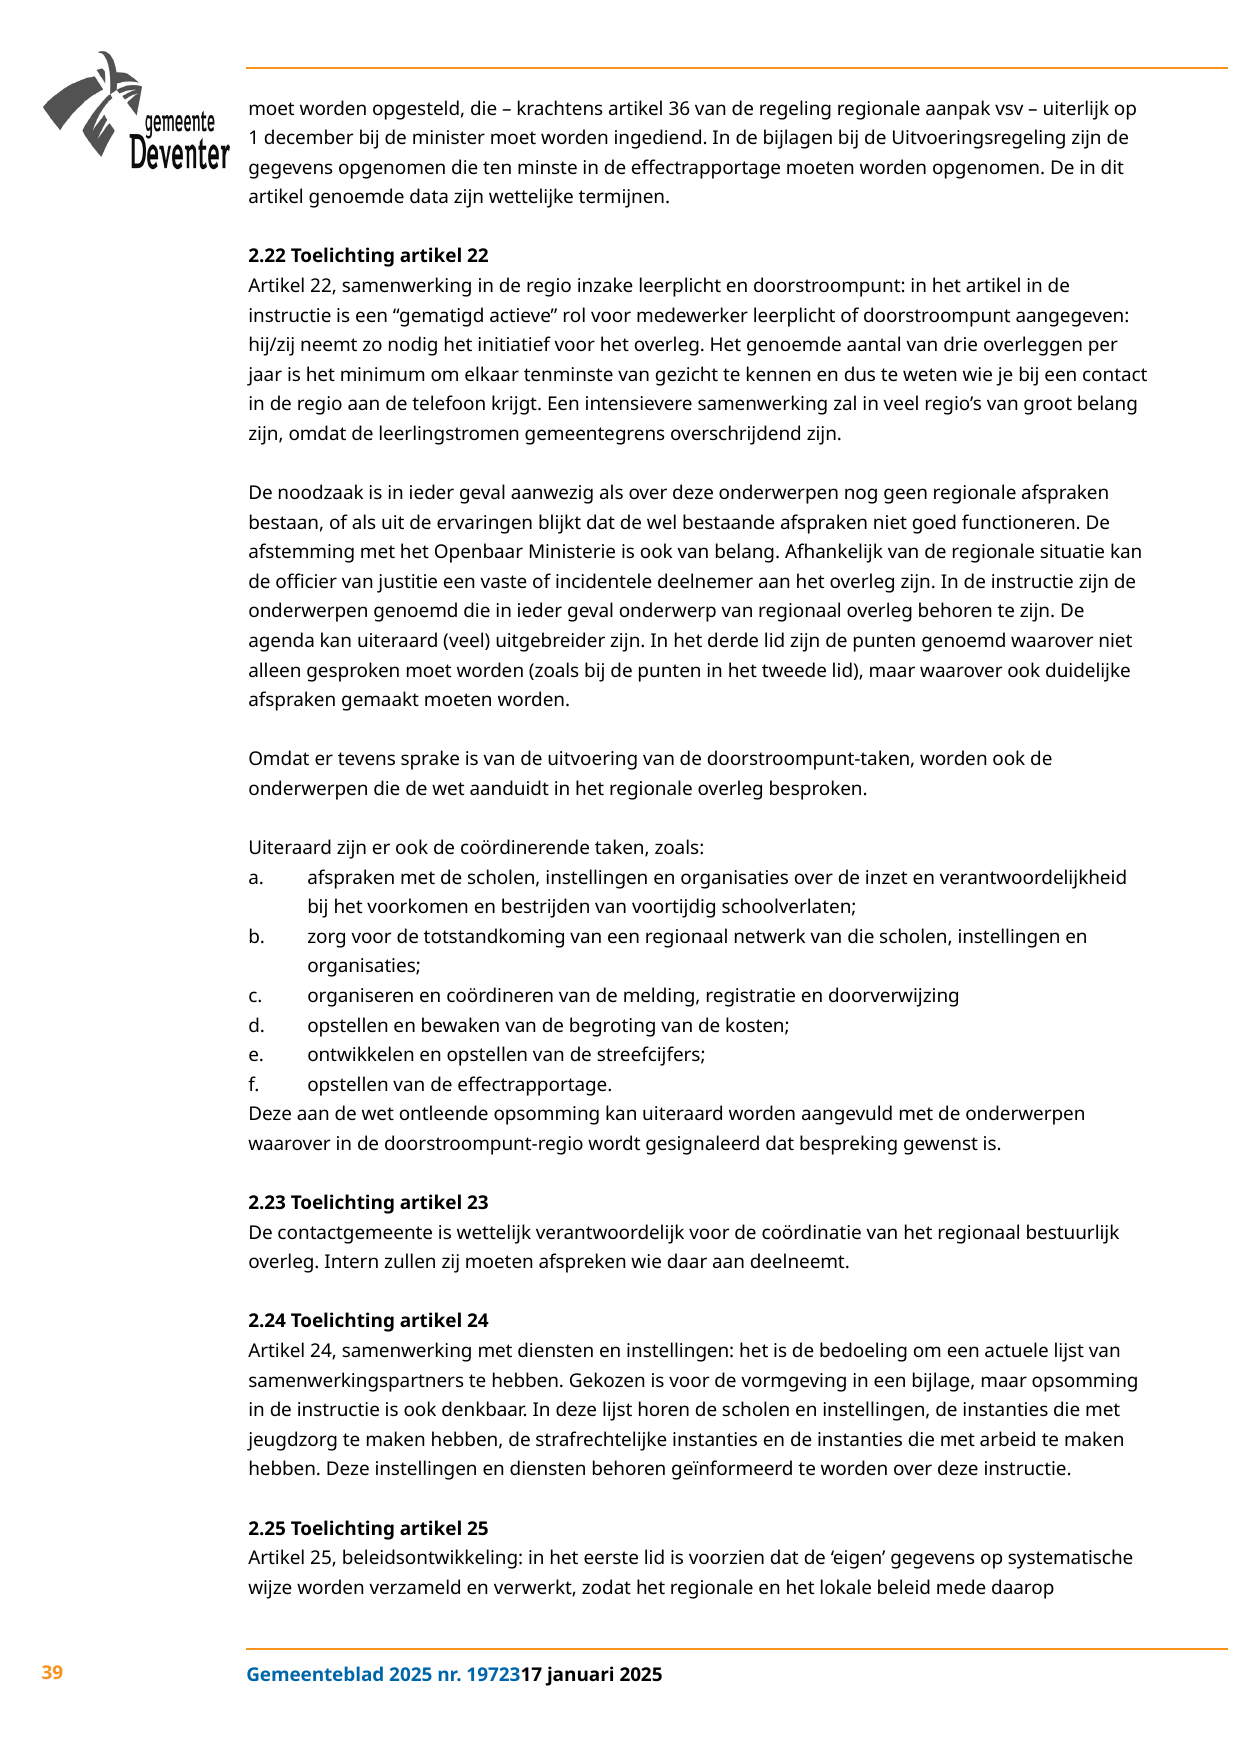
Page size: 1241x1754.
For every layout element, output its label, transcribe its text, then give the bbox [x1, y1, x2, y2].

text Omdat er tevens sprake is van de uitvoering van de doorstroompunt-taken, worden ook de onderwerpen die de wet aanduidt in het regionale overleg besproken. [248, 746, 1152, 801]
text Artikel 22, samenwerking in de regio inzake leerplicht en doorstroompunt: in het artikel in de instructie is een “gematigd actieve” rol voor medewerker leerplicht of doorstroompunt aangegeven: hij/zij neemt zo nodig het initiatief voor het overleg. Het genoemde aantal van drie overleggen per jaar is het minimum om elkaar tenminste van gezicht te kennen en dus te weten wie je bij een contact in de regio aan de telefoon krijgt. Een intensievere samenwerking zal in veel regio’s van groot belang zijn, omdat de leerlingstromen gemeentegrens overschrijdend zijn. [248, 272, 1152, 446]
text 2.23 Toelichting artikel 23 [248, 1189, 1152, 1215]
list opstellen van de effectrapportage. [248, 1071, 1152, 1097]
text 2.25 Toelichting artikel 25 [248, 1515, 1152, 1541]
list ontwikkelen en opstellen van de streefcijfers; [248, 1041, 1152, 1067]
picture [41, 47, 231, 172]
text 2.24 Toelichting artikel 24 [248, 1308, 1152, 1333]
text Artikel 25, beleidsontwikkeling: in het eerste lid is voorzien dat de ‘eigen’ gegevens op systematische wijze worden verzameld en verwerkt, zodat het regionale en het lokale beleid mede daarop [248, 1544, 1152, 1600]
text De noodzaak is in ieder geval aanwezig als over deze onderwerpen nog geen regionale afspraken bestaan, of als uit de ervaringen blijkt dat de wel bestaande afspraken niet goed functioneren. De afstemming met het Openbaar Ministerie is ook van belang. Afhankelijk van de regionale situatie kan de officier van justitie een vaste of incidentele deelnemer aan het overleg zijn. In de instructie zijn de onderwerpen genoemd die in ieder geval onderwerp van regionaal overleg behoren te zijn. De agenda kan uiteraard (veel) uitgebreider zijn. In het derde lid zijn de punten genoemd waarover niet alleen gesproken moet worden (zoals bij de punten in het tweede lid), maar waarover ook duidelijke afspraken gemaakt moeten worden. [248, 479, 1152, 712]
text moet worden opgesteld, die – krachtens artikel 36 van de regeling regionale aanpak vsv – uiterlijk op 1 december bij de minister moet worden ingediend. In de bijlagen bij de Uitvoeringsregeling zijn de gegevens opgenomen die ten minste in de effectrapportage moeten worden opgenomen. De in dit artikel genoemde data zijn wettelijke termijnen. [248, 95, 1152, 209]
text Deze aan de wet ontleende opsomming kan uiteraard worden aangevuld met de onderwerpen waarover in de doorstroompunt-regio wordt gesignaleerd dat bespreking gewenst is. [248, 1101, 1152, 1156]
list zorg voor de totstandkoming van een regionaal netwerk van die scholen, instellingen en organisaties; [248, 923, 1152, 978]
list organiseren en coördineren van de melding, registratie en doorverwijzing [248, 982, 1152, 1008]
text Uiteraard zijn er ook de coördinerende taken, zoals: [248, 834, 1152, 860]
text 2.22 Toelichting artikel 22 [248, 243, 1152, 268]
list opstellen en bewaken van de begroting van de kosten; [248, 1012, 1152, 1038]
list afspraken met de scholen, instellingen en organisaties over de inzet en verantwoordelijkheid bij het voorkomen en bestrijden van voortijdig schoolverlaten; [248, 864, 1152, 919]
text De contactgemeente is wettelijk verantwoordelijk voor de coördinatie van het regionaal bestuurlijk overleg. Intern zullen zij moeten afspreken wie daar aan deelneemt. [248, 1219, 1152, 1274]
text Artikel 24, samenwerking met diensten en instellingen: het is de bedoeling om een actuele lijst van samenwerkingspartners te hebben. Gekozen is voor de vormgeving in een bijlage, maar opsomming in de instructie is ook denkbaar. In deze lijst horen de scholen en instellingen, de instanties die met jeugdzorg te maken hebben, de strafrechtelijke instanties en de instanties die met arbeid te maken hebben. Deze instellingen en diensten behoren geïnformeerd te worden over deze instructie. [248, 1337, 1152, 1481]
